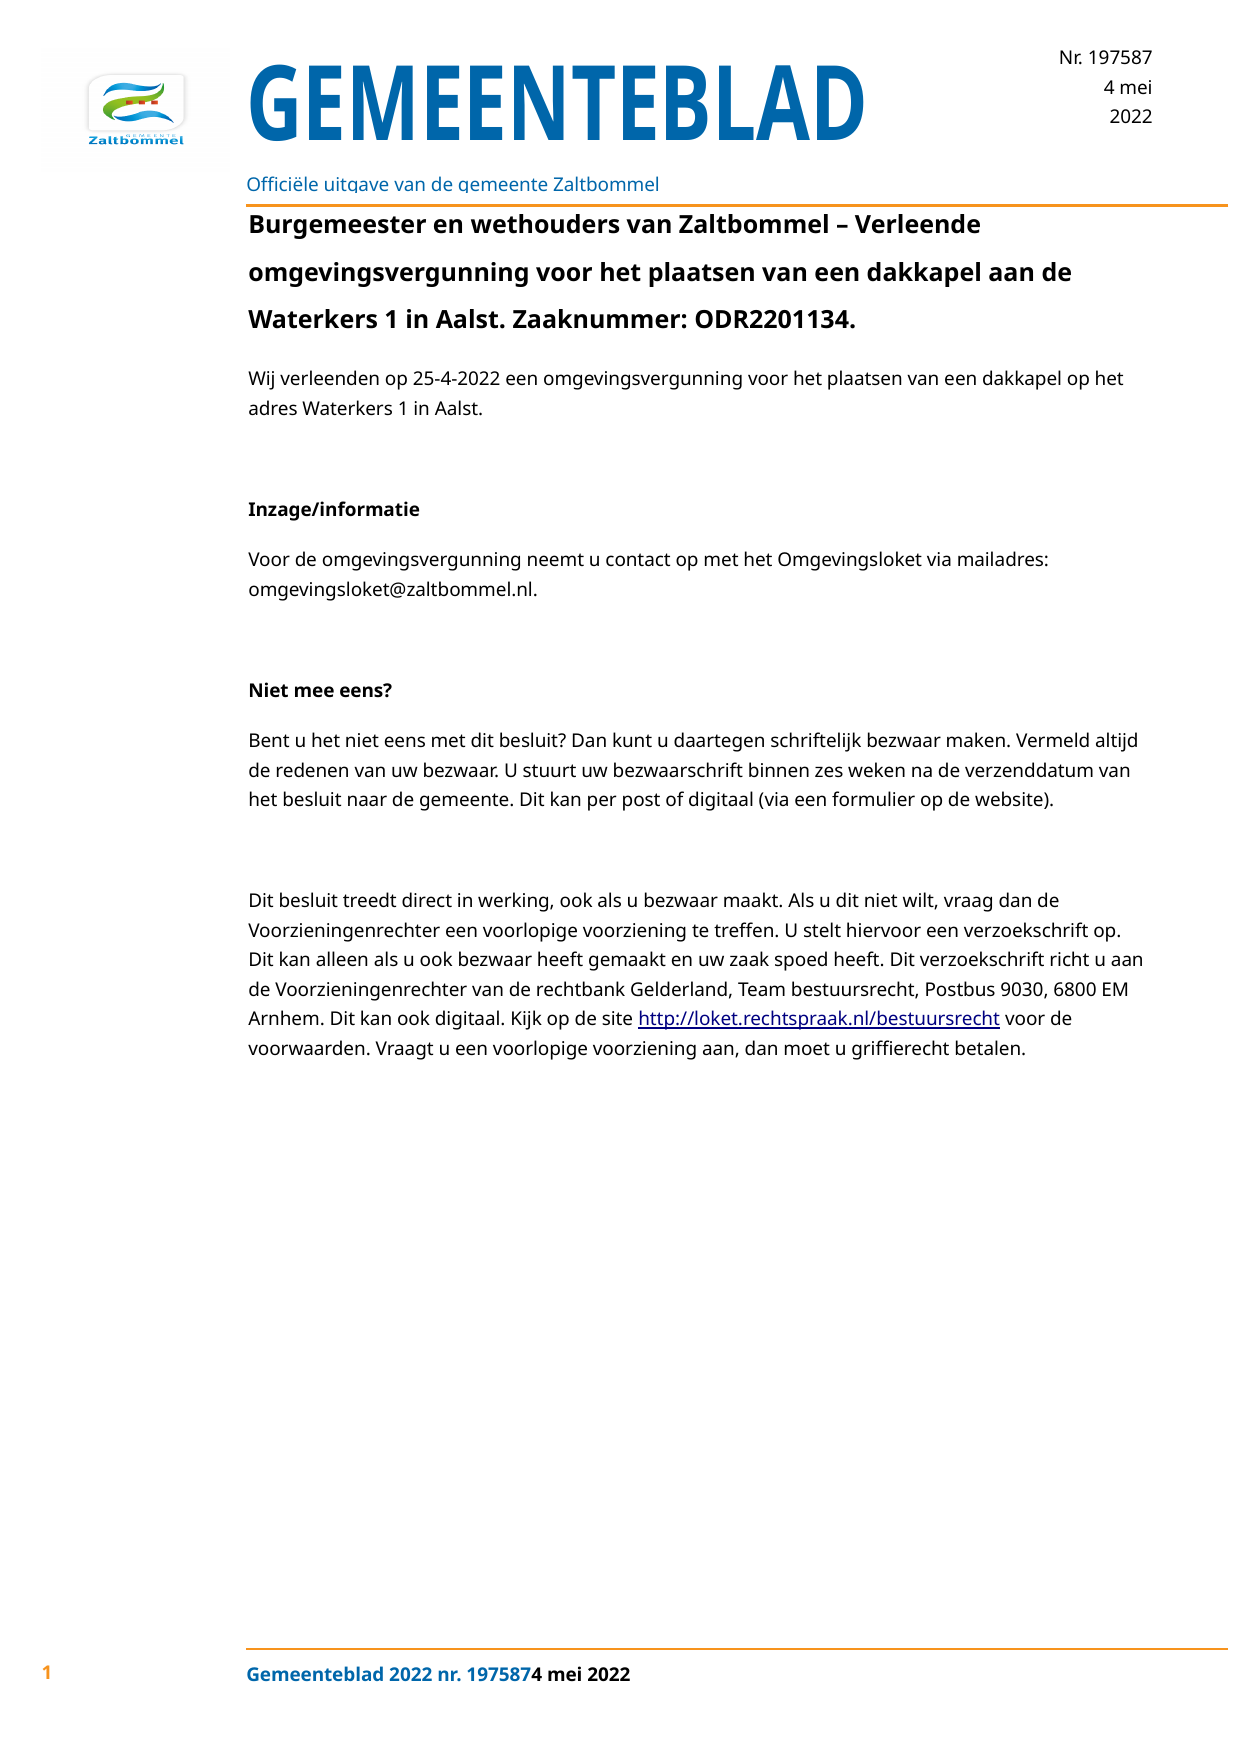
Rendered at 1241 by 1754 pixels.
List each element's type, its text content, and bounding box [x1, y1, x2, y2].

text Dit besluit treedt direct in werking, ook als u bezwaar maakt. Als u dit niet wilt, vraag dan de Voorzieningenrechter een voorlopige voorziening te treffen. U stelt hiervoor een verzoekschrift op. Dit kan alleen als u ook bezwaar heeft gemaakt en uw zaak spoed heeft. Dit verzoekschrift richt u aan de Voorzieningenrechter van de rechtbank Gelderland, Team bestuursrecht, Postbus 9030, 6800 EM Arnhem. Dit kan ook digitaal. Kijk op de site http://loket.rechtspraak.nl/bestuursrecht voor de voorwaarden. Vraagt u een voorlopige voorziening aan, dan moet u griffierecht betalen. [248, 887, 1152, 1061]
text Bent u het niet eens met dit besluit? Dan kunt u daartegen schriftelijk bezwaar maken. Vermeld altijd de redenen van uw bezwaar. U stuurt uw bezwaarschrift binnen zes weken na de verzenddatum van het besluit naar de gemeente. Dit kan per post of digitaal (via een formulier op de website). [248, 727, 1152, 812]
text Voor de omgevingsvergunning neemt u contact op met het Omgevingsloket via mailadres: omgevingsloket@zaltbommel.nl. [248, 546, 1152, 602]
text Inzage/informatie [248, 496, 1152, 522]
text Niet mee eens? [248, 677, 1152, 702]
picture [41, 47, 231, 172]
text Burgemeester en wethouders van Zaltbommel – Verleende omgevingsvergunning voor het plaatsen van een dakkapel aan de Waterkers 1 in Aalst. Zaaknummer: ODR2201134. [248, 207, 1152, 336]
text Wij verleenden op 25-4-2022 een omgevingsvergunning voor het plaatsen van een dakkapel op het adres Waterkers 1 in Aalst. [248, 366, 1152, 421]
